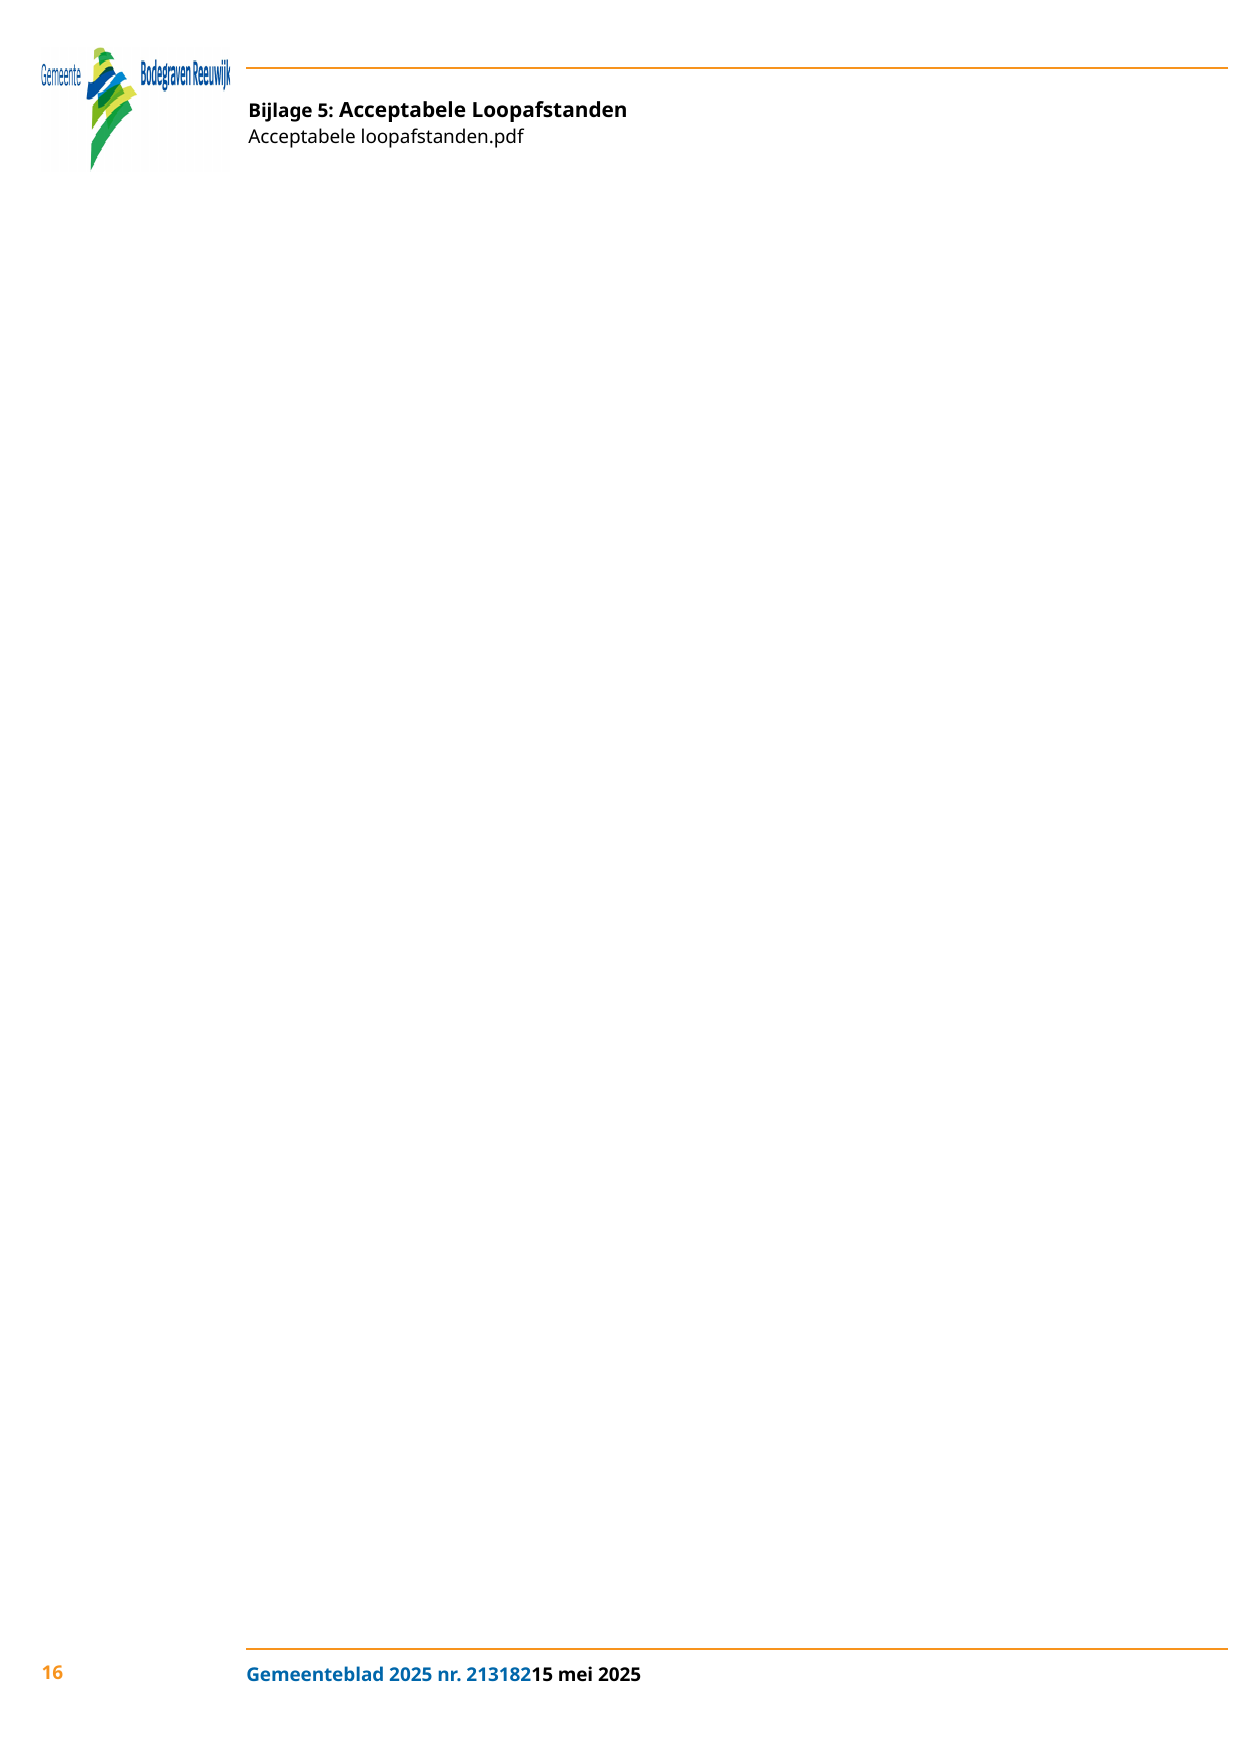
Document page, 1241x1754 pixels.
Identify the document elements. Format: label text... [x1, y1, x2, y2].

text Bijlage 5: Acceptabele Loopafstanden [248, 95, 1152, 123]
picture [41, 47, 231, 172]
text Acceptabele loopafstanden.pdf [248, 123, 1152, 149]
